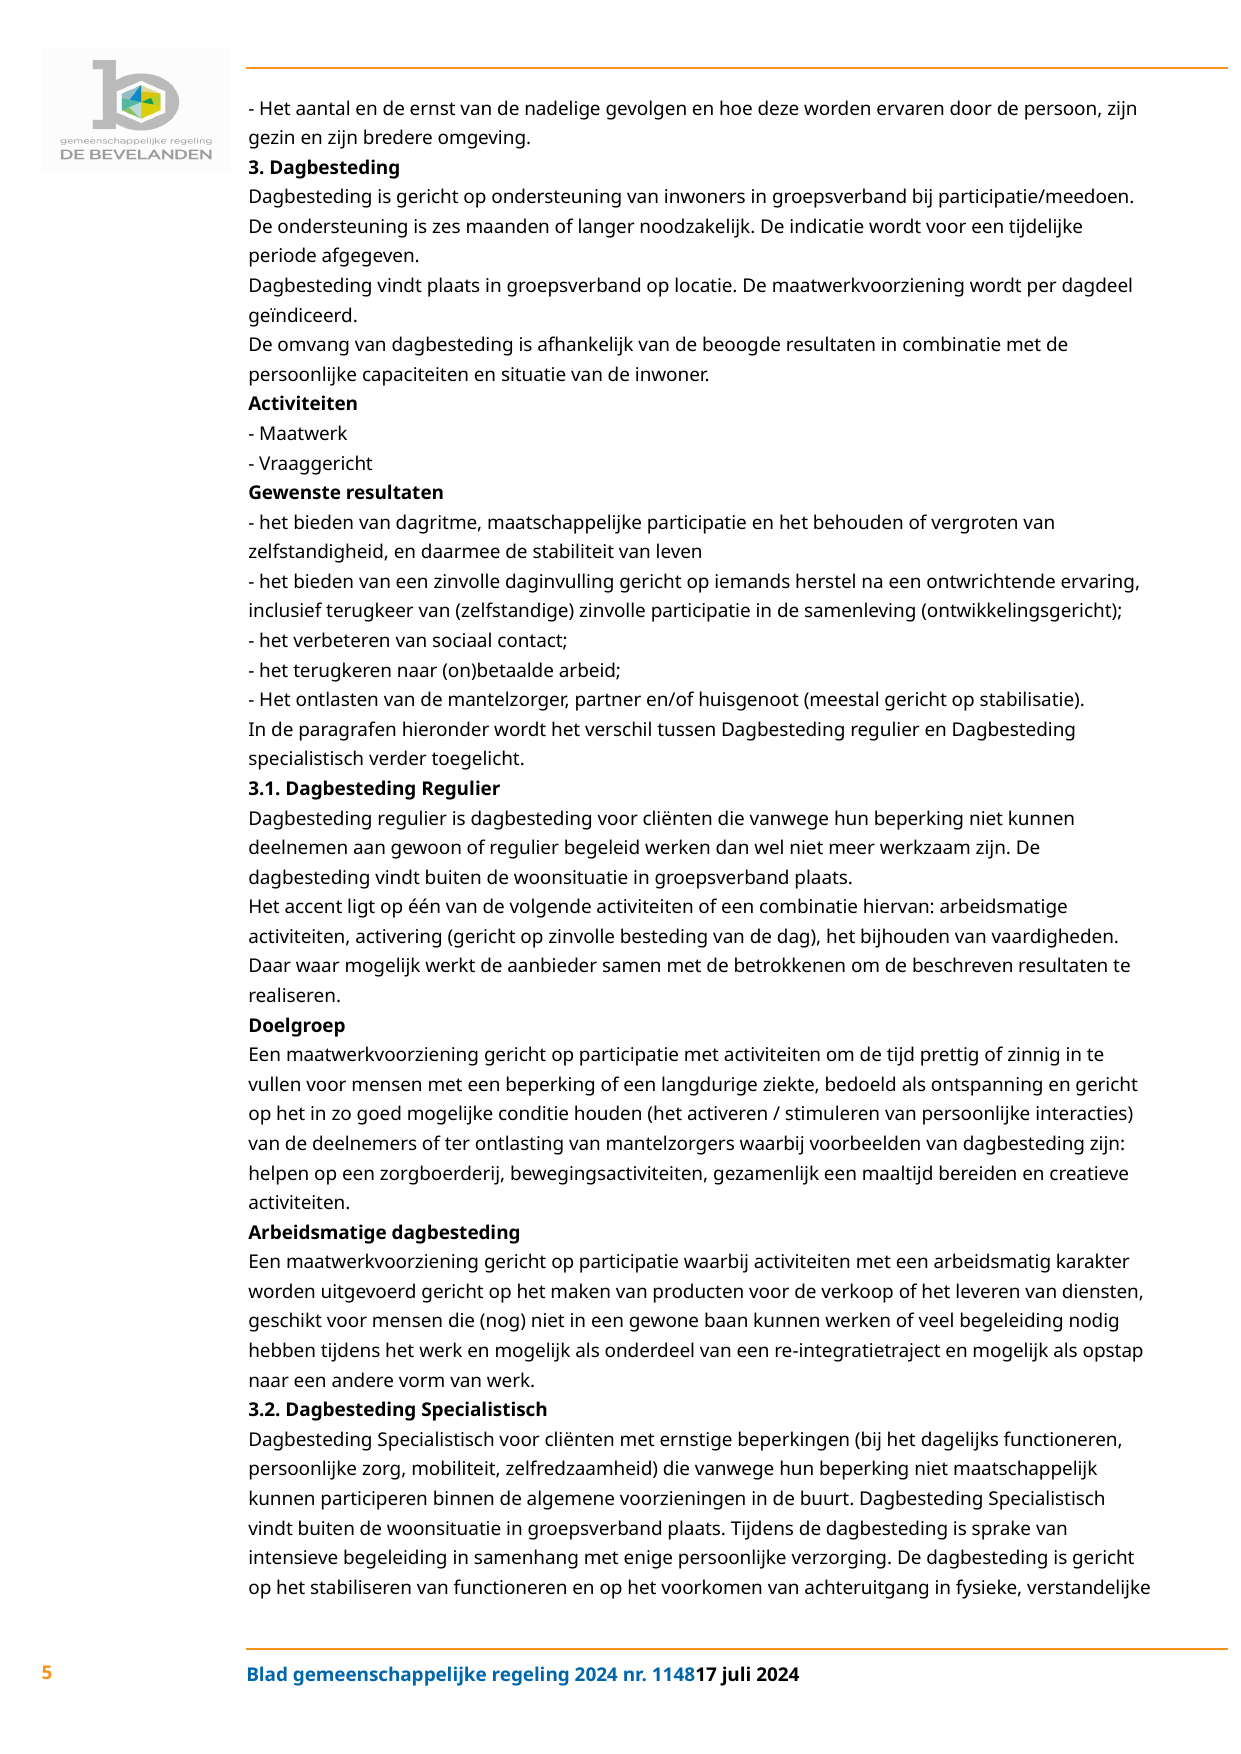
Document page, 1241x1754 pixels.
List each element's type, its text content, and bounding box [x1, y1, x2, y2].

text - Het aantal en de ernst van de nadelige gevolgen en hoe deze worden ervaren door de persoon, zijn gezin en zijn bredere omgeving. [248, 95, 1152, 150]
picture [41, 47, 231, 172]
text Dagbesteding is gericht op ondersteuning van inwoners in groepsverband bij participatie/meedoen. De ondersteuning is zes maanden of langer noodzakelijk. De indicatie wordt voor een tijdelijke periode afgegeven. [248, 183, 1152, 268]
text Gewenste resultaten [248, 479, 1152, 505]
text Een maatwerkvoorziening gericht op participatie met activiteiten om de tijd prettig of zinnig in te vullen voor mensen met een beperking of een langdurige ziekte, bedoeld als ontspanning en gericht op het in zo goed mogelijke conditie houden (het activeren / stimuleren van persoonlijke interacties) van de deelnemers of ter ontlasting van mantelzorgers waarbij voorbeelden van dagbesteding zijn: helpen op een zorgboerderij, bewegingsactiviteiten, gezamenlijk een maaltijd bereiden en creatieve activiteiten. [248, 1041, 1152, 1215]
text Dagbesteding vindt plaats in groepsverband op locatie. De maatwerkvoorziening wordt per dagdeel geïndiceerd. [248, 272, 1152, 328]
text - het verbeteren van sociaal contact; [248, 627, 1152, 653]
text 3.1. Dagbesteding Regulier [248, 775, 1152, 801]
text - Het ontlasten van de mantelzorger, partner en/of huisgenoot (meestal gericht op stabilisatie). [248, 686, 1152, 712]
text Arbeidsmatige dagbesteding [248, 1219, 1152, 1245]
text Een maatwerkvoorziening gericht op participatie waarbij activiteiten met een arbeidsmatig karakter worden uitgevoerd gericht op het maken van producten voor de verkoop of het leveren van diensten, geschikt voor mensen die (nog) niet in een gewone baan kunnen werken of veel begeleiding nodig hebben tijdens het werk en mogelijk als onderdeel van een re-integratietraject en mogelijk als opstap naar een andere vorm van werk. [248, 1248, 1152, 1393]
text Dagbesteding regulier is dagbesteding voor cliënten die vanwege hun beperking niet kunnen deelnemen aan gewoon of regulier begeleid werken dan wel niet meer werkzaam zijn. De dagbesteding vindt buiten de woonsituatie in groepsverband plaats. [248, 805, 1152, 890]
text - Maatwerk [248, 420, 1152, 446]
text 3.2. Dagbesteding Specialistisch [248, 1396, 1152, 1422]
text Dagbesteding Specialistisch voor cliënten met ernstige beperkingen (bij het dagelijks functioneren, persoonlijke zorg, mobiliteit, zelfredzaamheid) die vanwege hun beperking niet maatschappelijk kunnen participeren binnen de algemene voorzieningen in de buurt. Dagbesteding Specialistisch vindt buiten de woonsituatie in groepsverband plaats. Tijdens de dagbesteding is sprake van intensieve begeleiding in samenhang met enige persoonlijke verzorging. De dagbesteding is gericht op het stabiliseren van functioneren en op het voorkomen van achteruitgang in fysieke, verstandelijke [248, 1426, 1152, 1600]
text Daar waar mogelijk werkt de aanbieder samen met de betrokkenen om de beschreven resultaten te realiseren. [248, 953, 1152, 1008]
text - het bieden van een zinvolle daginvulling gericht op iemands herstel na een ontwrichtende ervaring, inclusief terugkeer van (zelfstandige) zinvolle participatie in de samenleving (ontwikkelingsgericht); [248, 568, 1152, 623]
text Activiteiten [248, 391, 1152, 416]
text - Vraaggericht [248, 450, 1152, 476]
text Het accent ligt op één van de volgende activiteiten of een combinatie hiervan: arbeidsmatige activiteiten, activering (gericht op zinvolle besteding van de dag), het bijhouden van vaardigheden. [248, 893, 1152, 949]
text 3. Dagbesteding [248, 154, 1152, 180]
text In de paragrafen hieronder wordt het verschil tussen Dagbesteding regulier en Dagbesteding specialistisch verder toegelicht. [248, 716, 1152, 771]
text - het terugkeren naar (on)betaalde arbeid; [248, 657, 1152, 683]
text De omvang van dagbesteding is afhankelijk van de beoogde resultaten in combinatie met de persoonlijke capaciteiten en situatie van de inwoner. [248, 331, 1152, 387]
text - het bieden van dagritme, maatschappelijke participatie en het behouden of vergroten van zelfstandigheid, en daarmee de stabiliteit van leven [248, 509, 1152, 564]
text Doelgroep [248, 1012, 1152, 1038]
